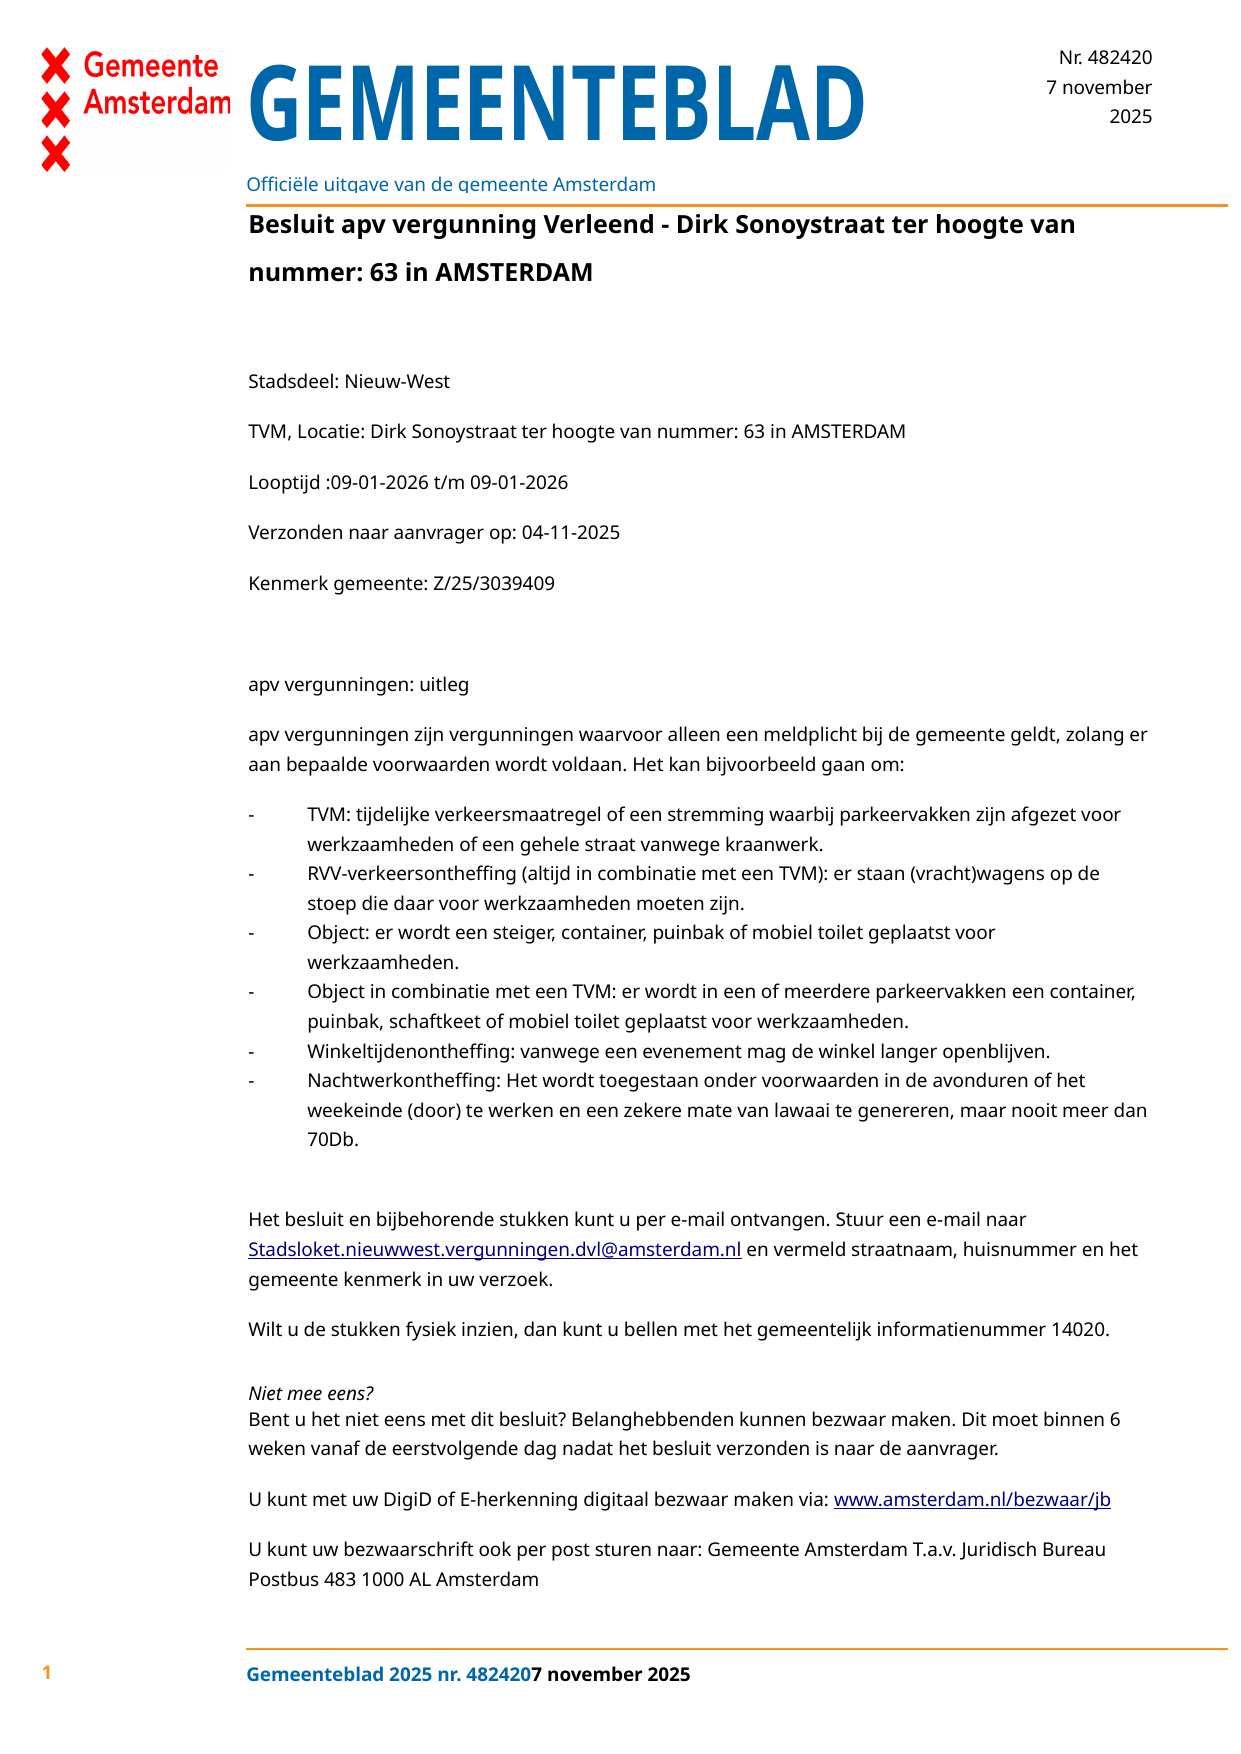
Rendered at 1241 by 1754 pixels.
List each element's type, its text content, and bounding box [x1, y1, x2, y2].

list Object: er wordt een steiger, container, puinbak of mobiel toilet geplaatst voor werkzaamheden. [248, 919, 1152, 975]
list Object in combinatie met een TVM: er wordt in een of meerdere parkeervakken een container, puinbak, schaftkeet of mobiel toilet geplaatst voor werkzaamheden. [248, 979, 1152, 1034]
text Verzonden naar aanvrager op: 04-11-2025 [248, 519, 1152, 545]
picture [41, 47, 231, 172]
text Besluit apv vergunning Verleend - Dirk Sonoystraat ter hoogte van nummer: 63 in AMSTERDAM [248, 207, 1152, 288]
text Kenmerk gemeente: Z/25/3039409 [248, 570, 1152, 596]
list RVV-verkeersontheffing (altijd in combinatie met een TVM): er staan (vracht)wagens op de stoep die daar voor werkzaamheden moeten zijn. [248, 860, 1152, 916]
list TVM: tijdelijke verkeersmaatregel of een stremming waarbij parkeervakken zijn afgezet voor werkzaamheden of een gehele straat vanwege kraanwerk. [248, 801, 1152, 857]
text apv vergunningen zijn vergunningen waarvoor alleen een meldplicht bij de gemeente geldt, zolang er aan bepaalde voorwaarden wordt voldaan. Het kan bijvoorbeeld gaan om: [248, 721, 1152, 777]
text U kunt met uw DigiD of E-herkenning digitaal bezwaar maken via: www.amsterdam.nl/bezwaar/jb [248, 1486, 1152, 1512]
list Winkeltijdenontheffing: vanwege een evenement mag de winkel langer openblijven. [248, 1038, 1152, 1064]
text Wilt u de stukken fysiek inzien, dan kunt u bellen met het gemeentelijk informatienummer 14020. [248, 1316, 1152, 1342]
list Nachtwerkontheffing: Het wordt toegestaan onder voorwaarden in de avonduren of het weekeinde (door) te werken en een zekere mate van lawaai te genereren, maar nooit meer dan 70Db. [248, 1067, 1152, 1152]
text U kunt uw bezwaarschrift ook per post sturen naar: Gemeente Amsterdam T.a.v. Juridisch Bureau Postbus 483 1000 AL Amsterdam [248, 1536, 1152, 1592]
text Looptijd :09-01-2026 t/m 09-01-2026 [248, 469, 1152, 495]
text Stadsdeel: Nieuw-West [248, 368, 1152, 394]
text Bent u het niet eens met dit besluit? Belanghebbenden kunnen bezwaar maken. Dit moet binnen 6 weken vanaf de eerstvolgende dag nadat het besluit verzonden is naar de aanvrager. [248, 1406, 1152, 1461]
text apv vergunningen: uitleg [248, 671, 1152, 697]
text TVM, Locatie: Dirk Sonoystraat ter hoogte van nummer: 63 in AMSTERDAM [248, 419, 1152, 444]
text Het besluit en bijbehorende stukken kunt u per e-mail ontvangen. Stuur een e-mail naar Stadsloket.nieuwwest.vergunningen.dvl@amsterdam.nl en vermeld straatnaam, huisnummer en het gemeente kenmerk in uw verzoek. [248, 1207, 1152, 1292]
text Niet mee eens? [248, 1380, 1152, 1406]
